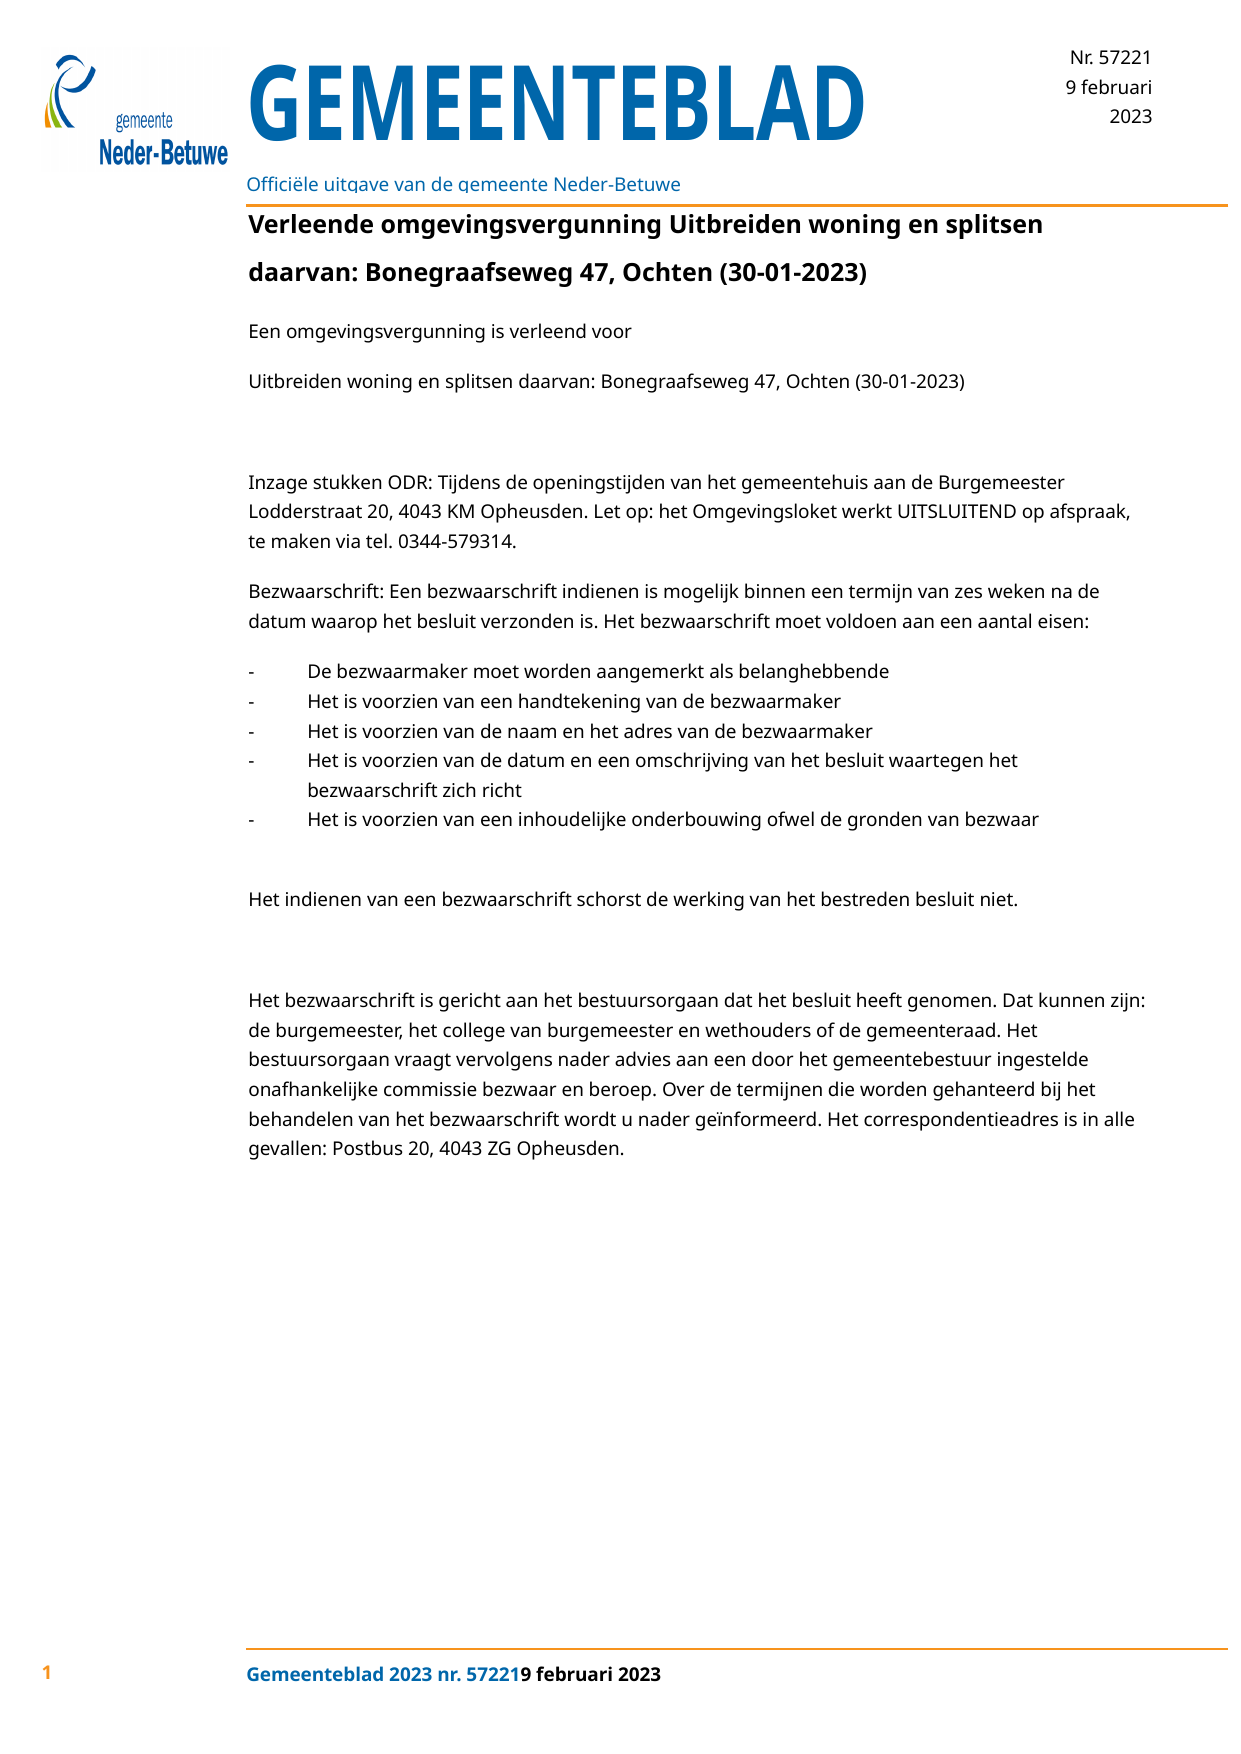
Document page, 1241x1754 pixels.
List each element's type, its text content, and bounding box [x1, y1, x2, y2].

list Het is voorzien van een inhoudelijke onderbouwing ofwel de gronden van bezwaar [248, 807, 1152, 832]
text Bezwaarschrift: Een bezwaarschrift indienen is mogelijk binnen een termijn van zes weken na de datum waarop het besluit verzonden is. Het bezwaarschrift moet voldoen aan een aantal eisen: [248, 579, 1152, 634]
list De bezwaarmaker moet worden aangemerkt als belanghebbende [248, 659, 1152, 684]
text Het bezwaarschrift is gericht aan het bestuursorgaan dat het besluit heeft genomen. Dat kunnen zijn: de burgemeester, het college van burgemeester en wethouders of de gemeenteraad. Het bestuursorgaan vraagt vervolgens nader advies aan een door het gemeentebestuur ingestelde onafhankelijke commissie bezwaar en beroep. Over de termijnen die worden gehanteerd bij het behandelen van het bezwaarschrift wordt u nader geïnformeerd. Het correspondentieadres is in alle gevallen: Postbus 20, 4043 ZG Opheusden. [248, 987, 1152, 1161]
text Verleende omgevingsvergunning Uitbreiden woning en splitsen daarvan: Bonegraafseweg 47, Ochten (30-01-2023) [248, 207, 1152, 288]
text Uitbreiden woning en splitsen daarvan: Bonegraafseweg 47, Ochten (30-01-2023) [248, 368, 1152, 394]
list Het is voorzien van de naam en het adres van de bezwaarmaker [248, 718, 1152, 744]
picture [41, 47, 231, 172]
text Een omgevingsvergunning is verleend voor [248, 318, 1152, 344]
list Het is voorzien van de datum en een omschrijving van het besluit waartegen het bezwaarschrift zich richt [248, 747, 1152, 803]
list Het is voorzien van een handtekening van de bezwaarmaker [248, 688, 1152, 714]
text Het indienen van een bezwaarschrift schorst de werking van het bestreden besluit niet. [248, 887, 1152, 912]
text Inzage stukken ODR: Tijdens de openingstijden van het gemeentehuis aan de Burgemeester Lodderstraat 20, 4043 KM Opheusden. Let op: het Omgevingsloket werkt UITSLUITEND op afspraak, te maken via tel. 0344-579314. [248, 469, 1152, 554]
